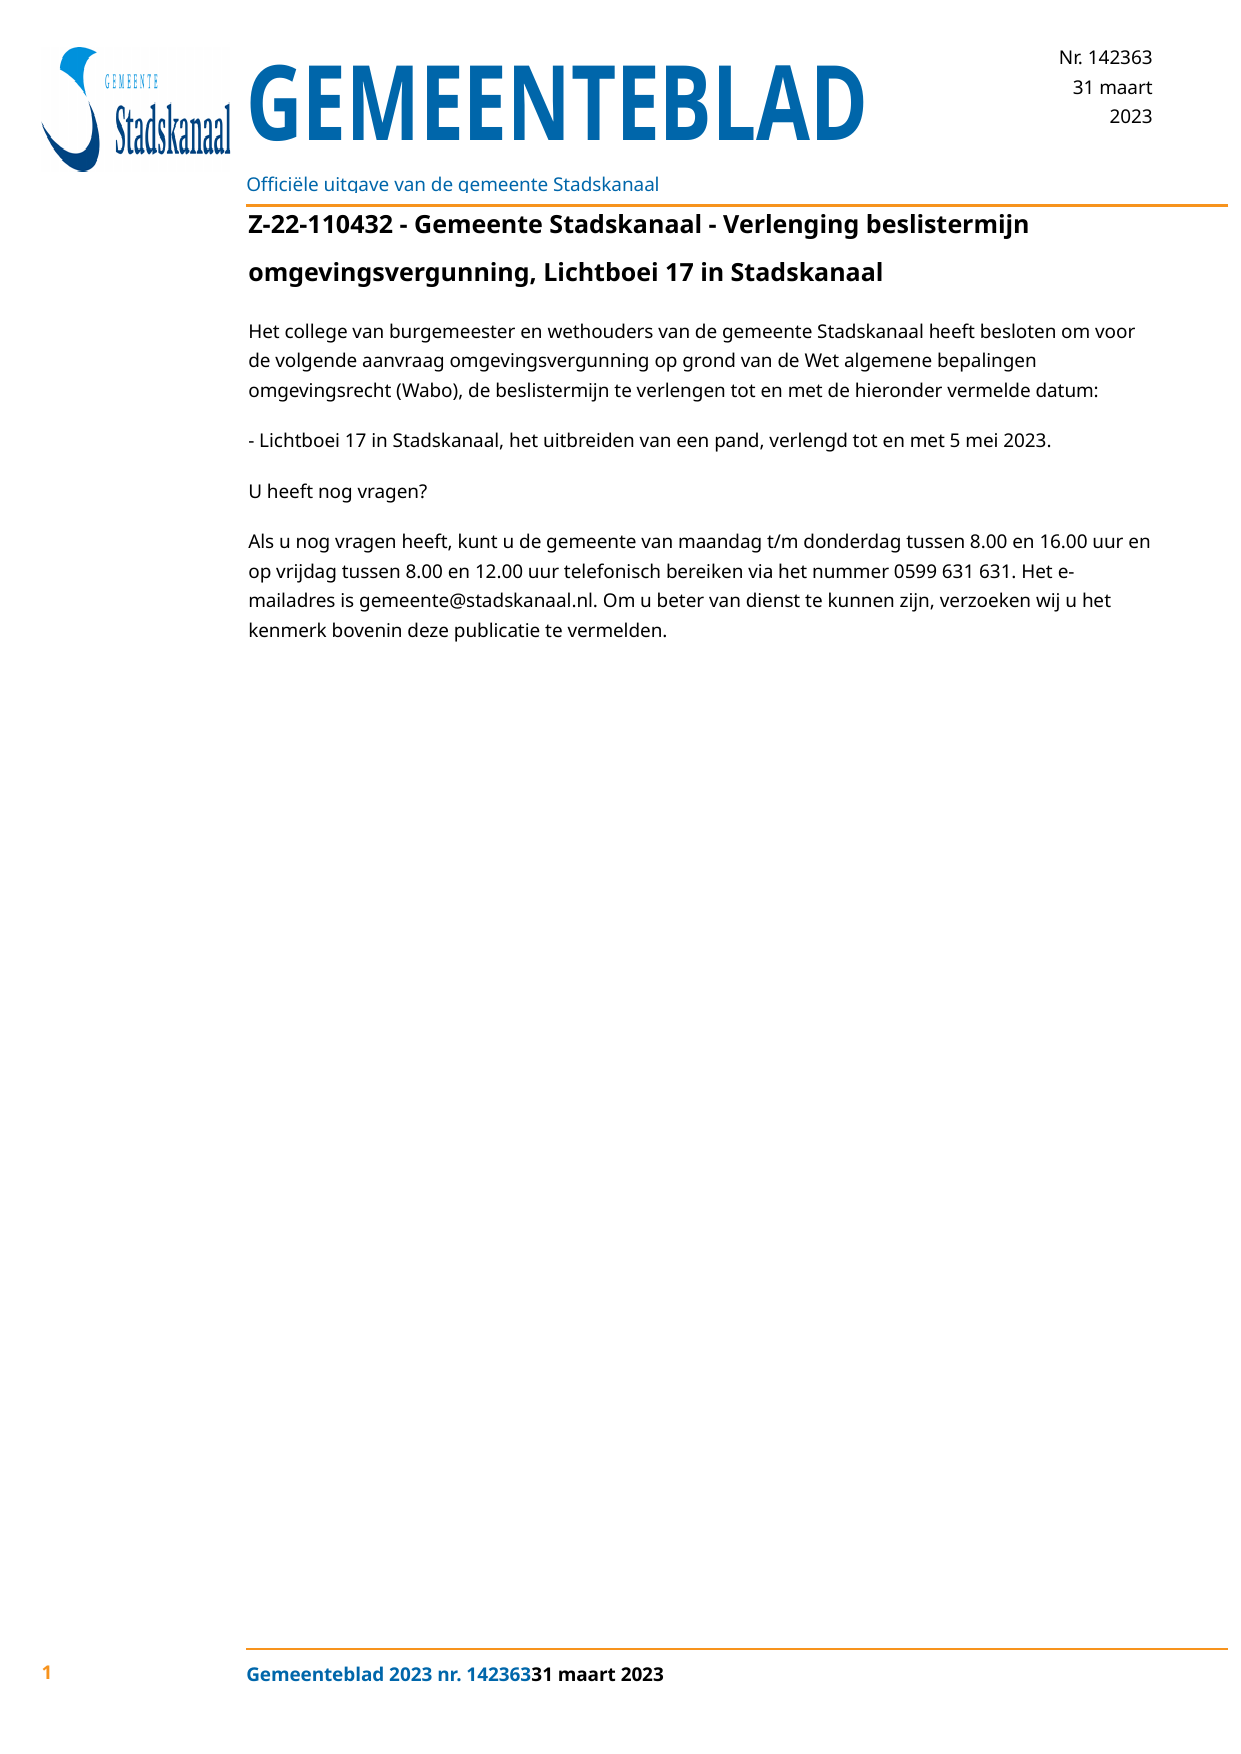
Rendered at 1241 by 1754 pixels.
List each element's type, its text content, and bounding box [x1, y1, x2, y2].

text U heeft nog vragen? [248, 478, 1152, 504]
text - Lichtboei 17 in Stadskanaal, het uitbreiden van een pand, verlengd tot en met 5 mei 2023. [248, 427, 1152, 453]
picture [41, 47, 231, 172]
text Z-22-110432 - Gemeente Stadskanaal - Verlenging beslistermijn omgevingsvergunning, Lichtboei 17 in Stadskanaal [248, 207, 1152, 288]
text Als u nog vragen heeft, kunt u de gemeente van maandag t/m donderdag tussen 8.00 en 16.00 uur en op vrijdag tussen 8.00 en 12.00 uur telefonisch bereiken via het nummer 0599 631 631. Het e-mailadres is gemeente@stadskanaal.nl. Om u beter van dienst te kunnen zijn, verzoeken wij u het kenmerk bovenin deze publicatie te vermelden. [248, 528, 1152, 643]
text Het college van burgemeester en wethouders van de gemeente Stadskanaal heeft besloten om voor de volgende aanvraag omgevingsvergunning op grond van de Wet algemene bepalingen omgevingsrecht (Wabo), de beslistermijn te verlengen tot en met de hieronder vermelde datum: [248, 318, 1152, 403]
